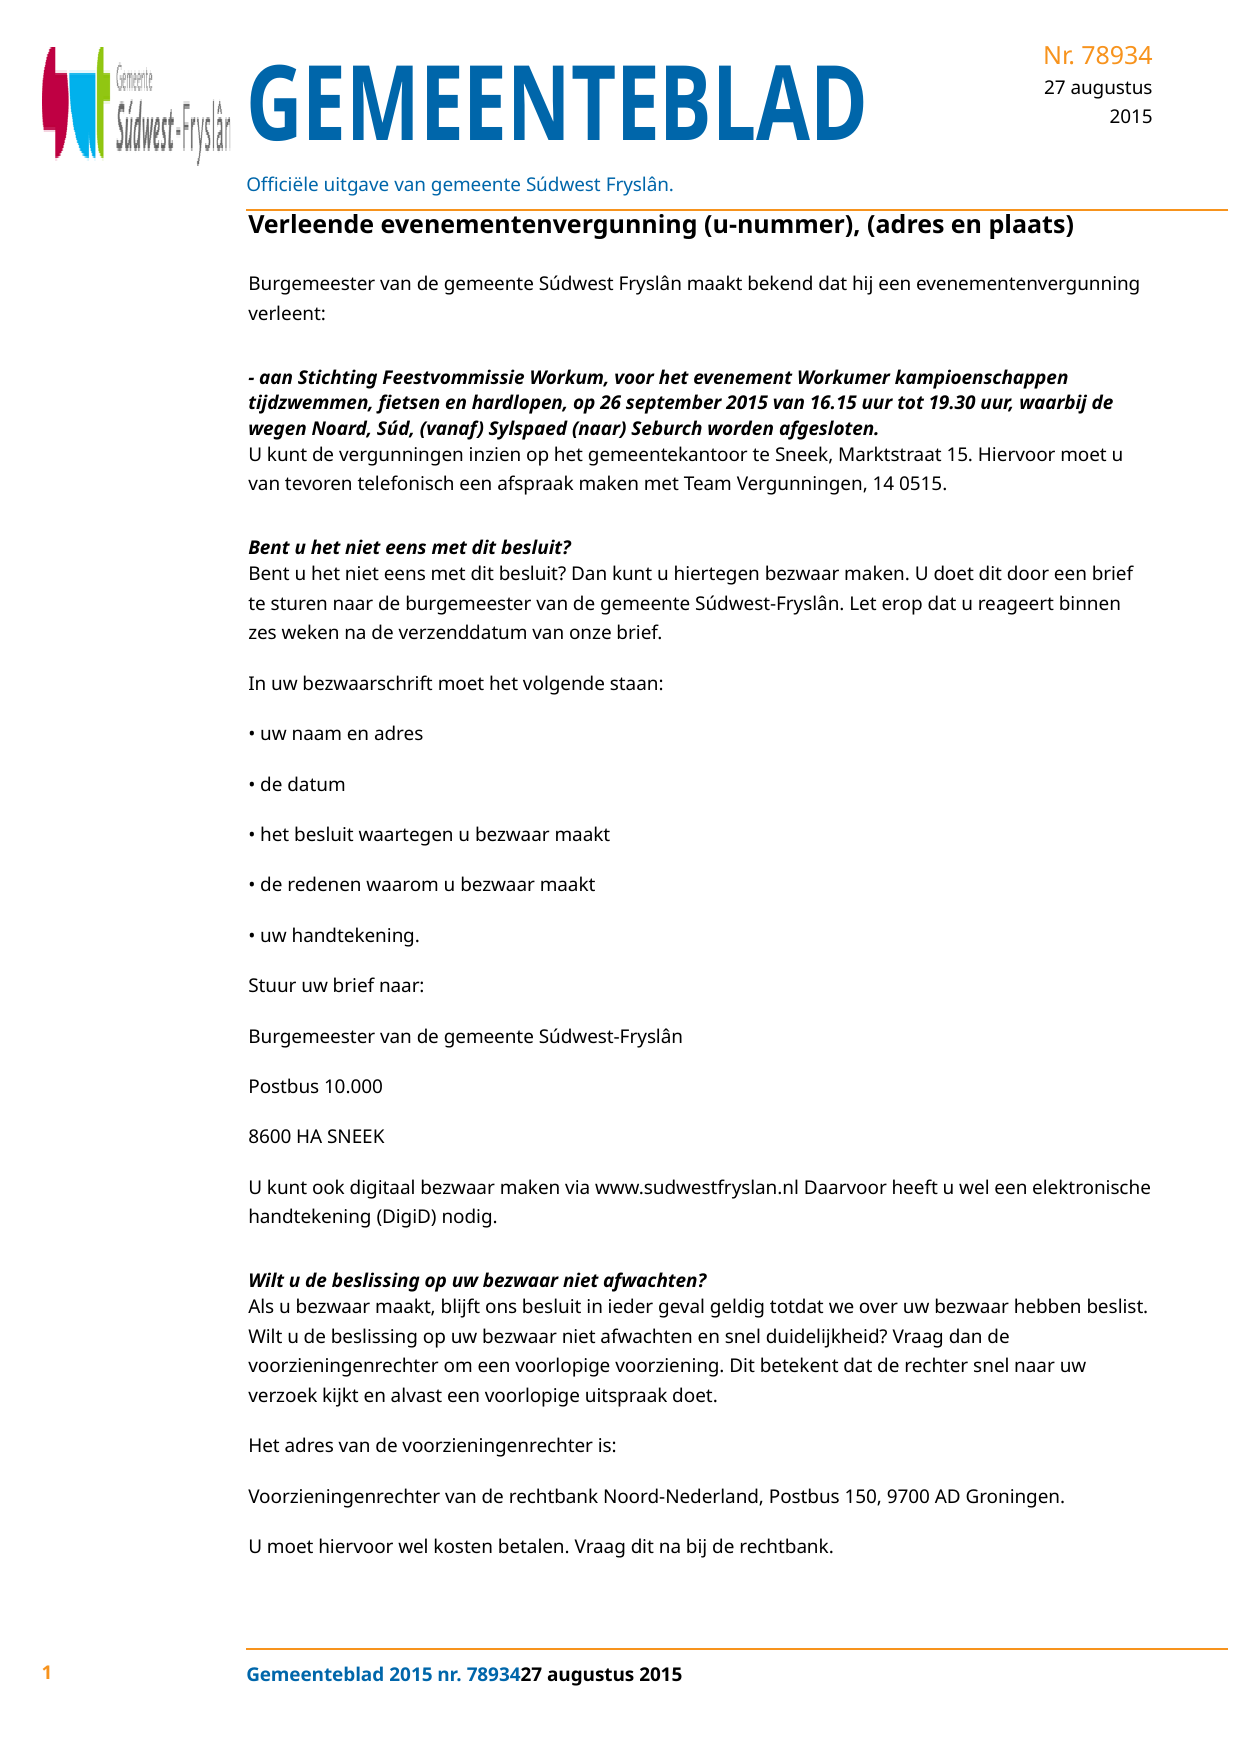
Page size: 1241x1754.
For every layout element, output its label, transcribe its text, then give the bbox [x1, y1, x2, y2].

text Het adres van de voorzieningenrechter is: [248, 1432, 1152, 1458]
text Burgemeester van de gemeente Súdwest-Fryslân [248, 1023, 1152, 1048]
text • uw naam en adres [248, 720, 1152, 746]
text Voorzieningenrechter van de rechtbank Noord-Nederland, Postbus 150, 9700 AD Groningen. [248, 1483, 1152, 1509]
text Bent u het niet eens met dit besluit? Dan kunt u hiertegen bezwaar maken. U doet dit door een brief te sturen naar de burgemeester van de gemeente Súdwest-Fryslân. Let erop dat u reageert binnen zes weken na de verzenddatum van onze brief. [248, 560, 1152, 645]
text U kunt de vergunningen inzien op het gemeentekantoor te Sneek, Marktstraat 15. Hiervoor moet u van tevoren telefonisch een afspraak maken met Team Vergunningen, 14 0515. [248, 441, 1152, 496]
text Postbus 10.000 [248, 1073, 1152, 1099]
picture [41, 47, 231, 172]
text 8600 HA SNEEK [248, 1124, 1152, 1149]
text Als u bezwaar maakt, blijft ons besluit in ieder geval geldig totdat we over uw bezwaar hebben beslist. Wilt u de beslissing op uw bezwaar niet afwachten en snel duidelijkheid? Vraag dan de voorzieningenrechter om een voorlopige voorziening. Dit betekent dat de rechter snel naar uw verzoek kijkt en alvast een voorlopige uitspraak doet. [248, 1293, 1152, 1408]
text - aan Stichting Feestvommissie Workum, voor het evenement Workumer kampioenschappen tijdzwemmen, fietsen en hardlopen, op 26 september 2015 van 16.15 uur tot 19.30 uur, waarbij de wegen Noard, Súd, (vanaf) Sylspaed (naar) Seburch worden afgesloten. [248, 364, 1152, 441]
text • het besluit waartegen u bezwaar maakt [248, 821, 1152, 847]
text U moet hiervoor wel kosten betalen. Vraag dit na bij de rechtbank. [248, 1533, 1152, 1559]
text • de datum [248, 771, 1152, 796]
text Burgemeester van de gemeente Súdwest Fryslân maakt bekend dat hij een evenementenvergunning verleent: [248, 270, 1152, 326]
text Wilt u de beslissing op uw bezwaar niet afwachten? [248, 1268, 1152, 1293]
text • de redenen waarom u bezwaar maakt [248, 872, 1152, 897]
text Verleende evenementenvergunning (u-nummer), (adres en plaats) [248, 211, 1152, 241]
text In uw bezwaarschrift moet het volgende staan: [248, 670, 1152, 696]
text Bent u het niet eens met dit besluit? [248, 534, 1152, 560]
text • uw handtekening. [248, 922, 1152, 948]
text U kunt ook digitaal bezwaar maken via www.sudwestfryslan.nl Daarvoor heeft u wel een elektronische handtekening (DigiD) nodig. [248, 1174, 1152, 1229]
text Stuur uw brief naar: [248, 972, 1152, 998]
